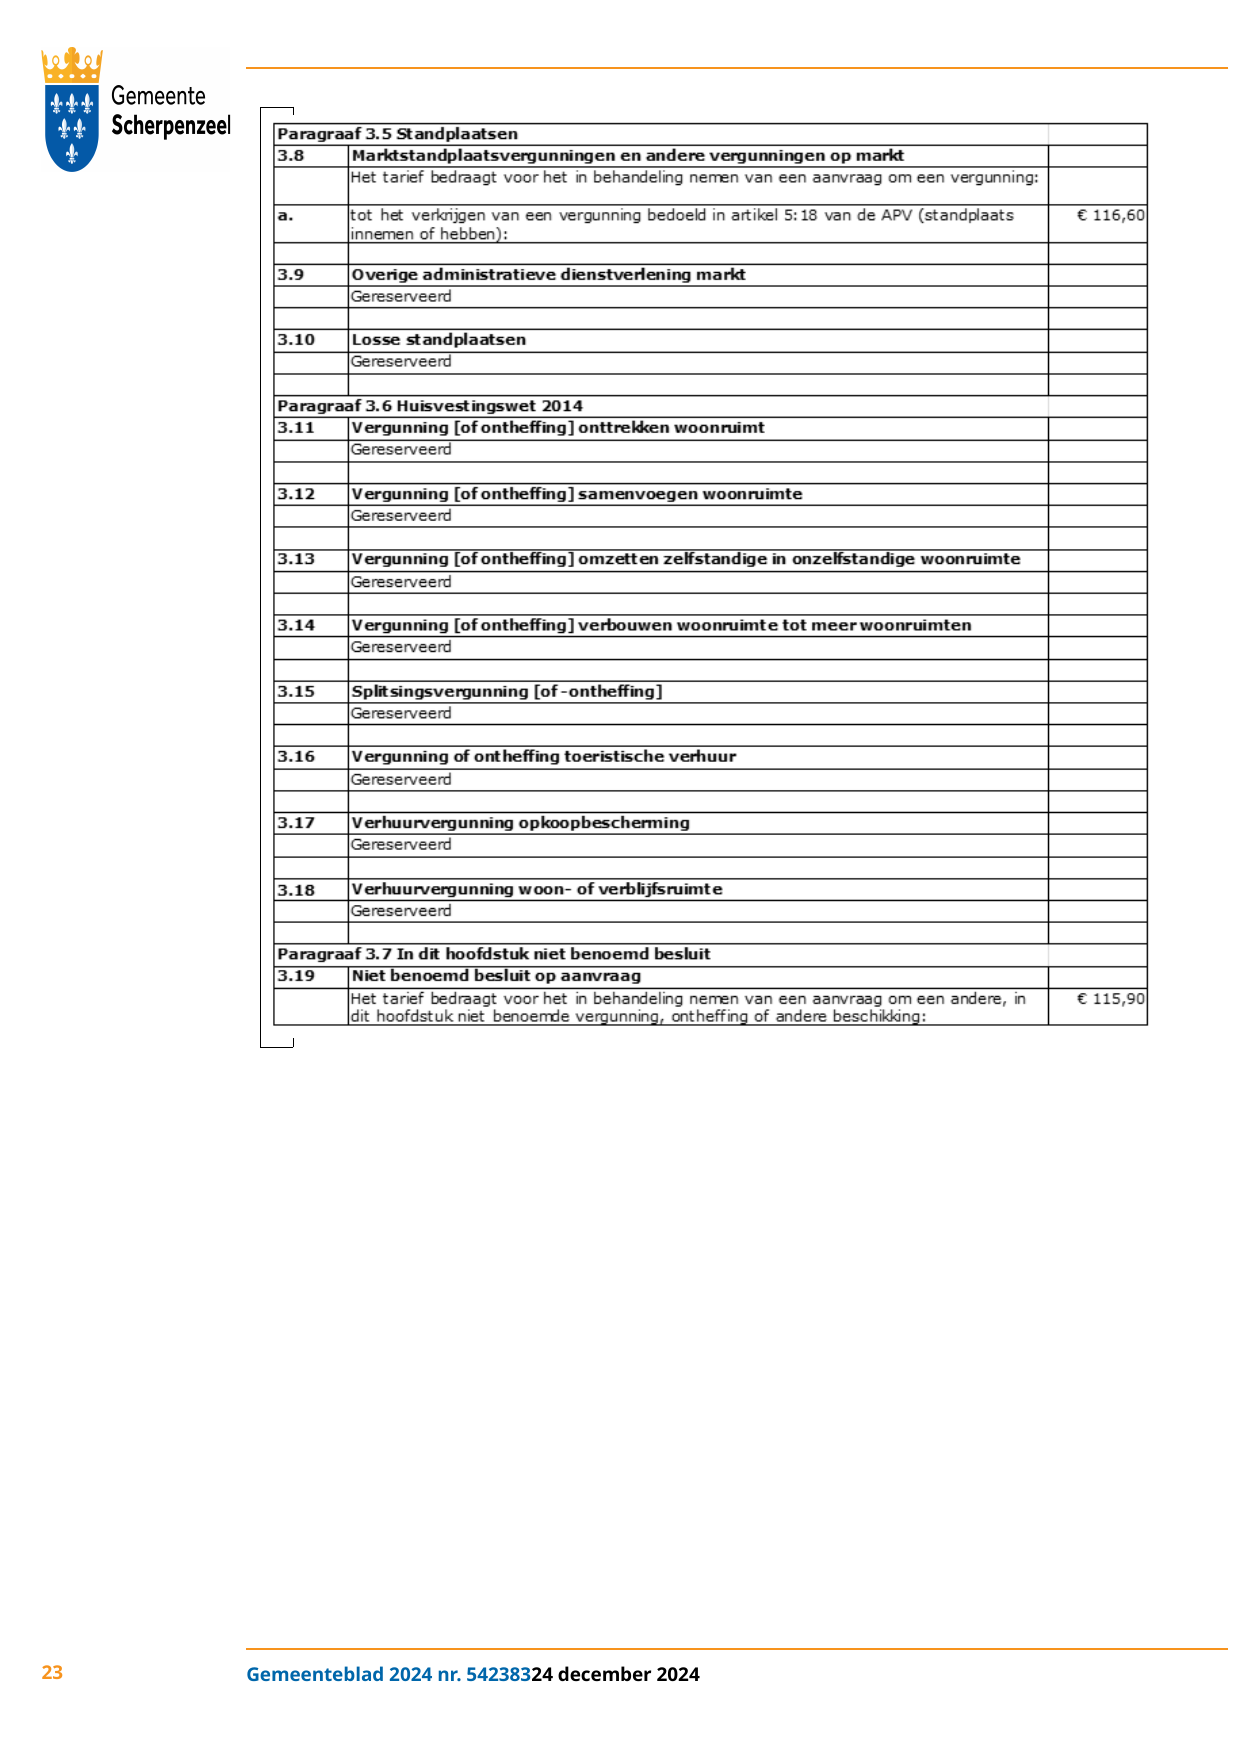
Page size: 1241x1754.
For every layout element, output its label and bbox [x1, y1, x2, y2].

picture [268, 115, 1155, 1038]
picture [41, 47, 231, 172]
